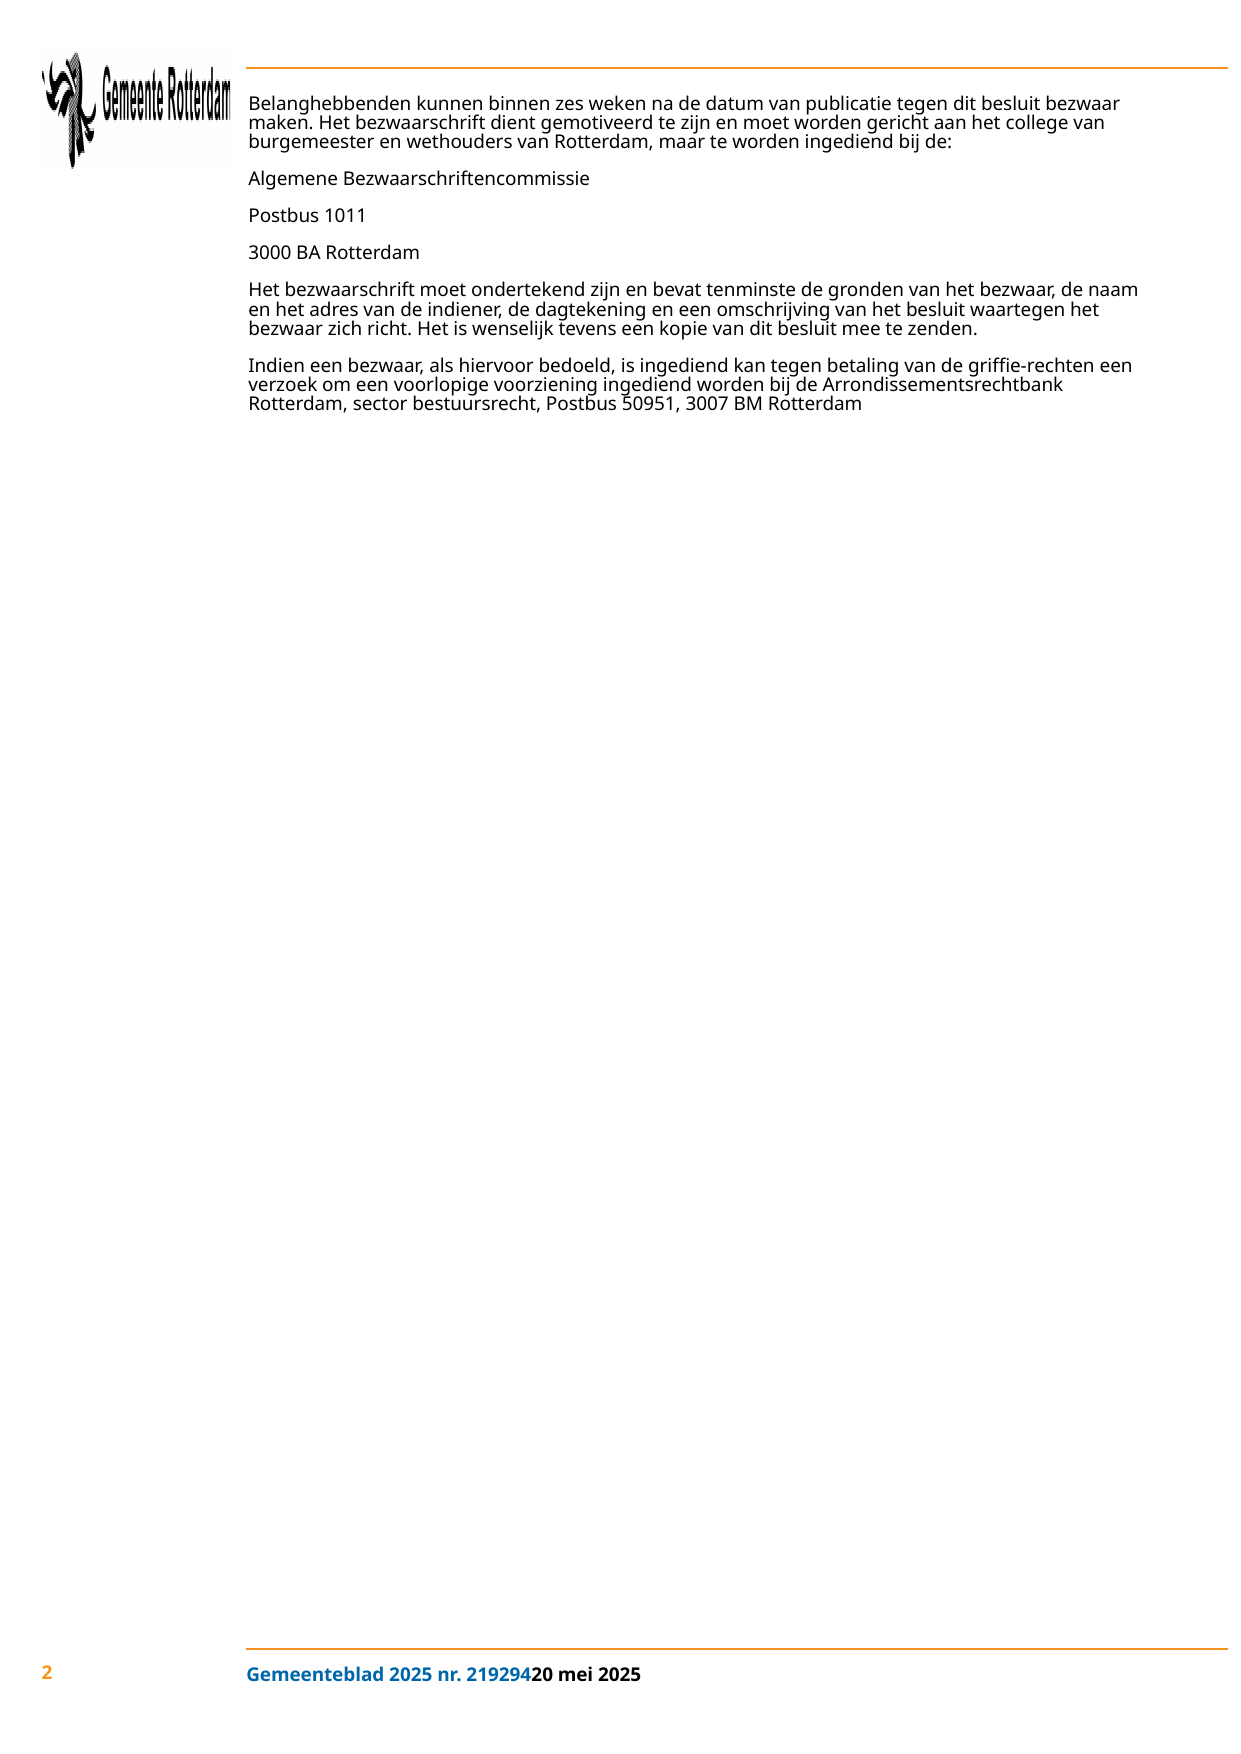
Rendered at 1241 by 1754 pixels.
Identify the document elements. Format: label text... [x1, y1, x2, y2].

picture [41, 47, 231, 172]
text Indien een bezwaar, als hiervoor bedoeld, is ingediend kan tegen betaling van de griffie-rechten een verzoek om een voorlopige voorziening ingediend worden bij de Arrondissementsrechtbank Rotterdam, sector bestuursrecht, Postbus 50951, 3007 BM Rotterdam [248, 357, 1152, 415]
text 3000 BA Rotterdam [248, 244, 1152, 264]
text Het bezwaarschrift moet ondertekend zijn en bevat tenminste de gronden van het bezwaar, de naam en het adres van de indiener, de dagtekening en een omschrijving van het besluit waartegen het bezwaar zich richt. Het is wenselijk tevens een kopie van dit besluit mee te zenden. [248, 281, 1152, 339]
text Algemene Bezwaarschriftencommissie [248, 170, 1152, 190]
text Postbus 1011 [248, 207, 1152, 227]
text Belanghebbenden kunnen binnen zes weken na de datum van publicatie tegen dit besluit bezwaar maken. Het bezwaarschrift dient gemotiveerd te zijn en moet worden gericht aan het college van burgemeester en wethouders van Rotterdam, maar te worden ingediend bij de: [248, 95, 1152, 153]
